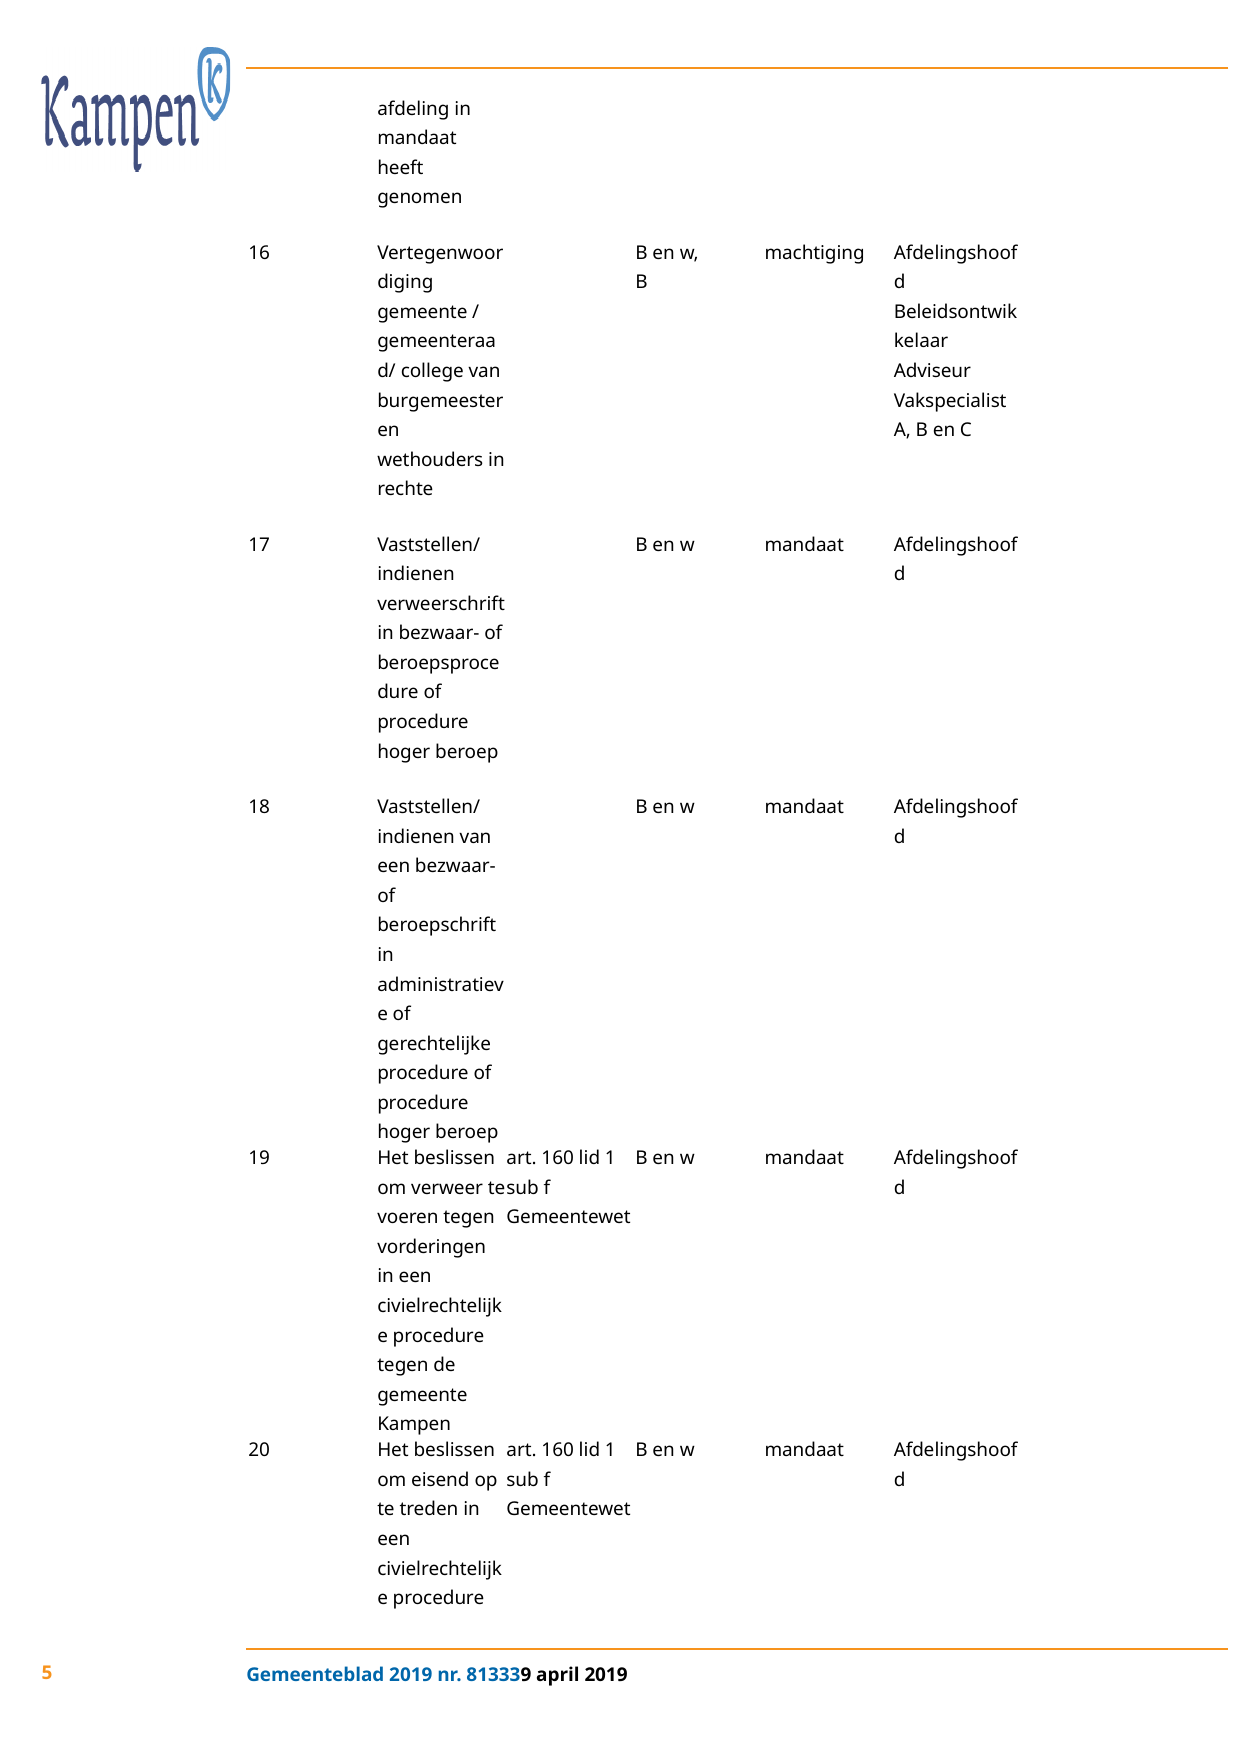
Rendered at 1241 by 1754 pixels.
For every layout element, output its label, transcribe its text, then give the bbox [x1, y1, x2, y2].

table_cell mandaat [764, 531, 893, 793]
table_cell Het beslissen om eisend op te treden in een civielrechtelijke procedure [377, 1436, 506, 1610]
table_cell B en w, B [635, 239, 764, 531]
table_cell [506, 531, 635, 793]
table_cell B en w [635, 531, 764, 793]
table_cell Vertegenwoordiging gemeente / gemeenteraad/ college van burgemeester en wethouders in rechte [377, 239, 506, 531]
table_cell 16 [248, 239, 377, 531]
table_cell 20 [248, 1436, 377, 1610]
table_cell machtiging [764, 239, 893, 531]
table_cell Afdelingshoofd [894, 1144, 1022, 1436]
table_cell [1023, 1144, 1152, 1436]
table_cell art. 160 lid 1 sub f Gemeentewet [506, 1144, 635, 1436]
table_cell Het beslissen om verweer te voeren tegen vorderingen in een civielrechtelijke procedure tegen de gemeente Kampen [377, 1144, 506, 1436]
table_cell Afdelingshoofd [894, 531, 1022, 793]
table_cell [248, 95, 377, 239]
table_cell [1023, 793, 1152, 1144]
table_cell [1023, 239, 1152, 531]
table_cell mandaat [764, 1436, 893, 1610]
table_cell [764, 95, 893, 239]
table_cell mandaat [764, 1144, 893, 1436]
table_cell Afdelingshoofd [894, 1436, 1022, 1610]
table_cell mandaat [764, 793, 893, 1144]
table_cell Vaststellen/ indienen van een bezwaar- of beroepschrift in administratieve of gerechtelijke procedure of procedure hoger beroep [377, 793, 506, 1144]
table_cell [1023, 531, 1152, 793]
table_cell [894, 95, 1022, 239]
table_cell 18 [248, 793, 377, 1144]
table_cell Afdelingshoofd [894, 793, 1022, 1144]
table_cell Afdelingshoofd Beleidsontwikkelaar Adviseur Vakspecialist A, B en C [894, 239, 1022, 531]
table_cell [506, 793, 635, 1144]
table_cell [506, 95, 635, 239]
table_cell B en w [635, 1436, 764, 1610]
table_cell art. 160 lid 1 sub f Gemeentewet [506, 1436, 635, 1610]
picture [41, 47, 231, 172]
table_cell Vaststellen/ indienen verweerschrift in bezwaar- of beroepsprocedure of procedure hoger beroep [377, 531, 506, 793]
table_cell 19 [248, 1144, 377, 1436]
table_cell [1023, 1436, 1152, 1610]
table_cell B en w [635, 1144, 764, 1436]
table_cell B en w [635, 793, 764, 1144]
table_cell [506, 239, 635, 531]
table_cell afdeling in mandaat heeft genomen [377, 95, 506, 239]
table_cell 17 [248, 531, 377, 793]
table_cell [635, 95, 764, 239]
table_cell [1023, 95, 1152, 239]
